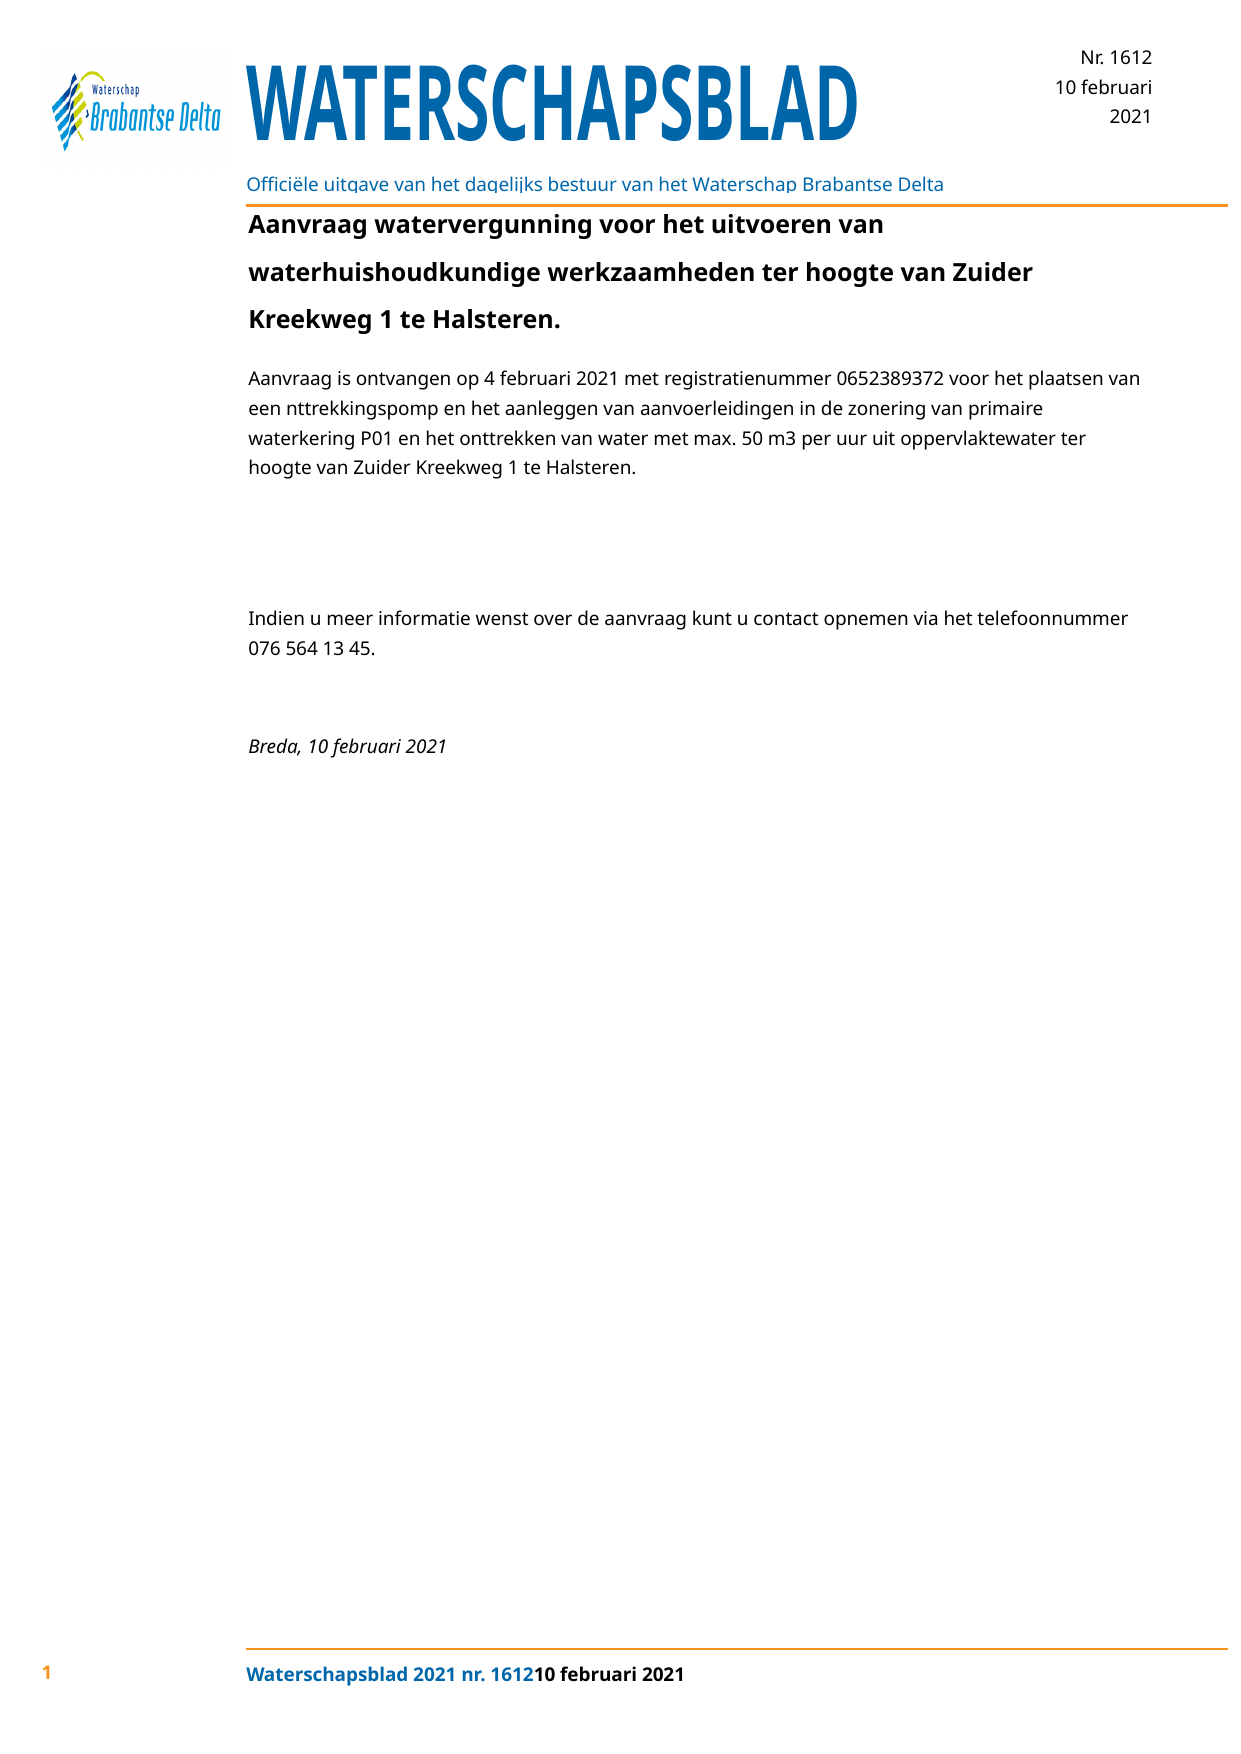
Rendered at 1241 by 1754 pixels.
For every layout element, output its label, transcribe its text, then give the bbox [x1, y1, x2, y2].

text Indien u meer informatie wenst over de aanvraag kunt u contact opnemen via het telefoonnummer 076 564 13 45. [248, 606, 1152, 661]
text Aanvraag is ontvangen op 4 februari 2021 met registratienummer 0652389372 voor het plaatsen van een nttrekkingspomp en het aanleggen van aanvoerleidingen in de zonering van primaire waterkering P01 en het onttrekken van water met max. 50 m3 per uur uit oppervlaktewater ter hoogte van Zuider Kreekweg 1 te Halsteren. [248, 366, 1152, 480]
text Breda, 10 februari 2021 [248, 733, 1152, 759]
text Aanvraag watervergunning voor het uitvoeren van waterhuishoudkundige werkzaamheden ter hoogte van Zuider Kreekweg 1 te Halsteren. [248, 207, 1152, 336]
picture [41, 47, 231, 172]
